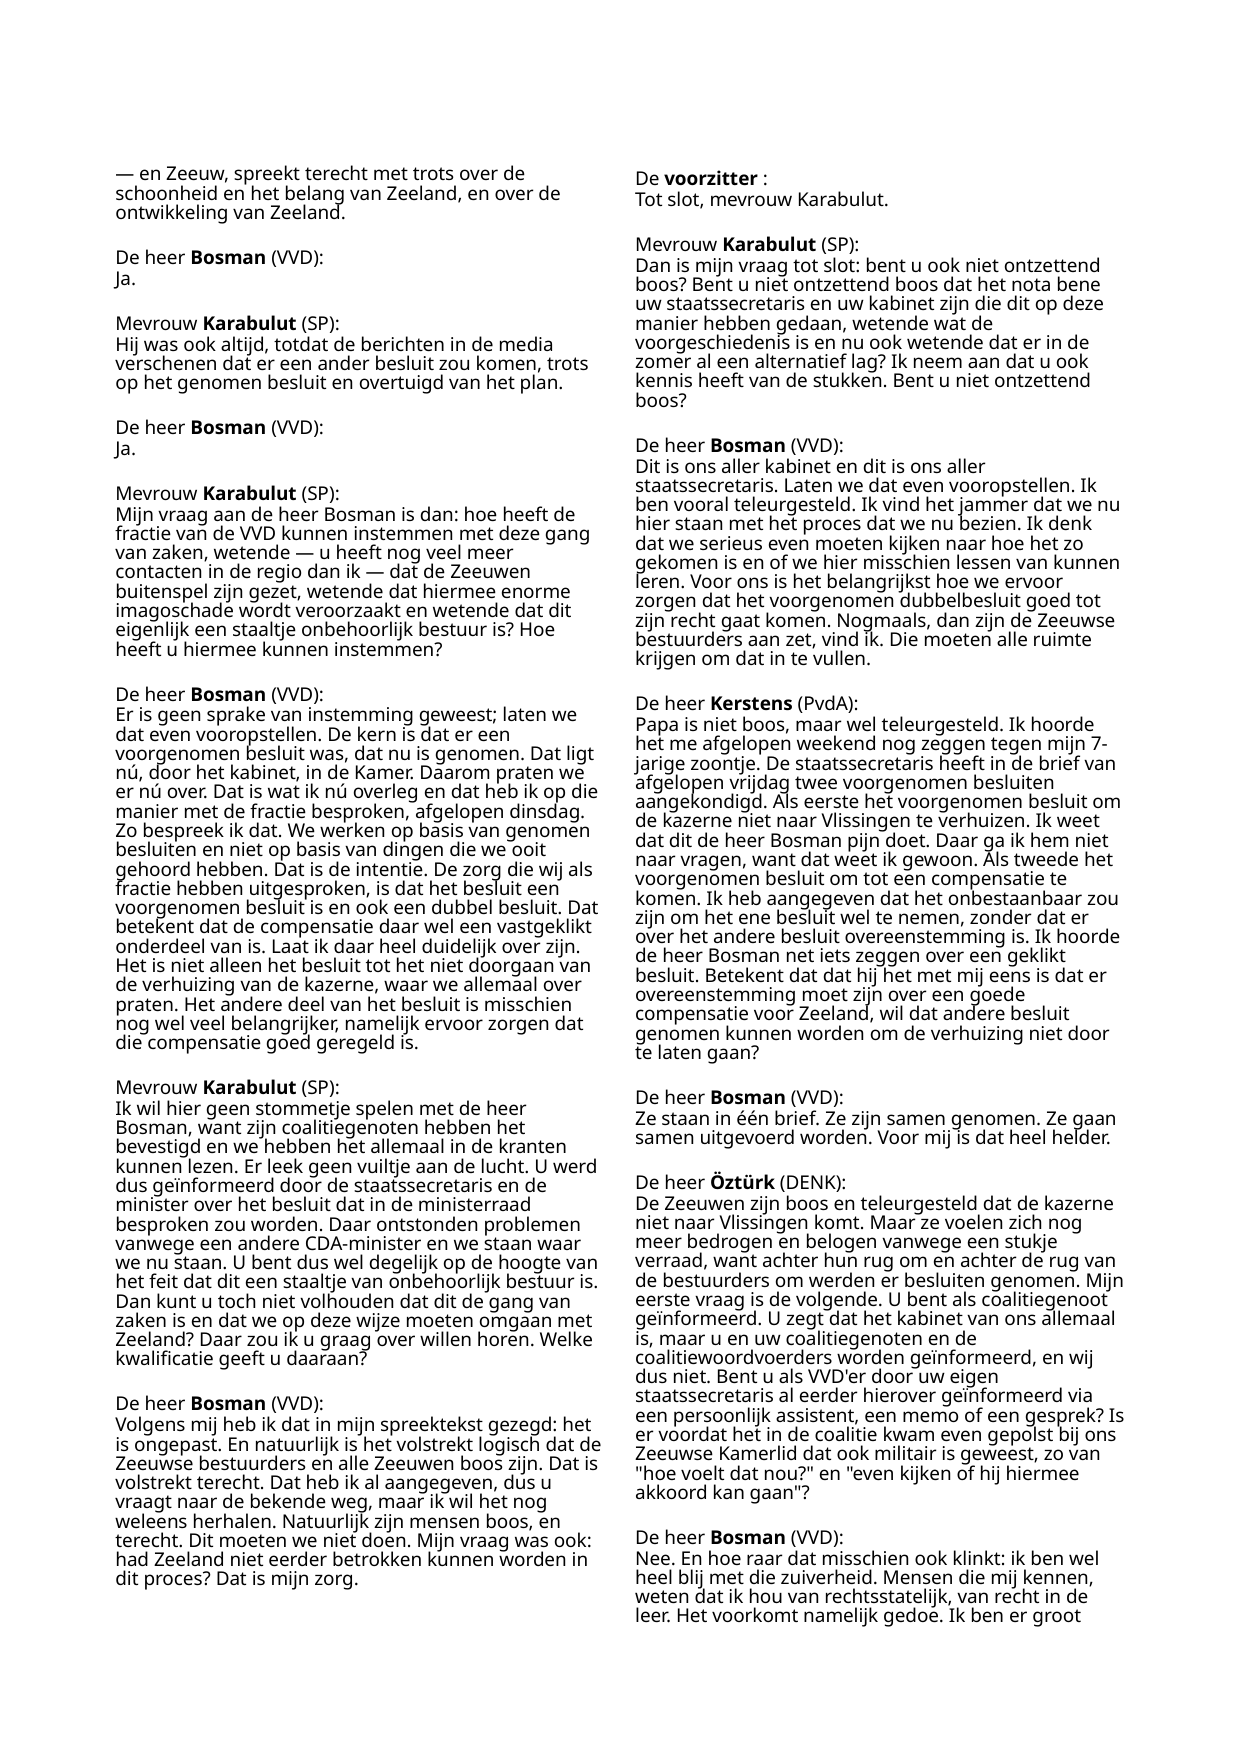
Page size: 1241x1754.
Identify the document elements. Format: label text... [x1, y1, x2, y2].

text De heer Kerstens (PvdA): [635, 690, 1125, 716]
text De heer Bosman (VVD): [635, 1084, 1125, 1109]
text Volgens mij heb ik dat in mijn spreektekst gezegd: het is ongepast. En natuurlijk is het volstrekt logisch dat de Zeeuwse bestuurders en alle Zeeuwen boos zijn. Dat is volstrekt terecht. Dat heb ik al aangegeven, dus u vraagt naar de bekende weg, maar ik wil het nog weleens herhalen. Natuurlijk zijn mensen boos, en terecht. Dit moeten we niet doen. Mijn vraag was ook: had Zeeland niet eerder betrokken kunnen worden in dit proces? Dat is mijn zorg. [115, 1416, 605, 1590]
text De voorzitter : [635, 165, 1125, 191]
text Papa is niet boos, maar wel teleurgesteld. Ik hoorde het me afgelopen weekend nog zeggen tegen mijn 7-jarige zoontje. De staatssecretaris heeft in de brief van afgelopen vrijdag twee voorgenomen besluiten aangekondigd. Als eerste het voorgenomen besluit om de kazerne niet naar Vlissingen te verhuizen. Ik weet dat dit de heer Bosman pijn doet. Daar ga ik hem niet naar vragen, want dat weet ik gewoon. Als tweede het voorgenomen besluit om tot een compensatie te komen. Ik heb aangegeven dat het onbestaanbaar zou zijn om het ene besluit wel te nemen, zonder dat er over het andere besluit overeenstemming is. Ik hoorde de heer Bosman net iets zeggen over een geklikt besluit. Betekent dat dat hij het met mij eens is dat er overeenstemming moet zijn over een goede compensatie voor Zeeland, wil dat andere besluit genomen kunnen worden om de verhuizing niet door te laten gaan? [635, 716, 1125, 1063]
text Dit is ons aller kabinet en dit is ons aller staatssecretaris. Laten we dat even vooropstellen. Ik ben vooral teleurgesteld. Ik vind het jammer dat we nu hier staan met het proces dat we nu bezien. Ik denk dat we serieus even moeten kijken naar hoe het zo gekomen is en of we hier misschien lessen van kunnen leren. Voor ons is het belangrijkst hoe we ervoor zorgen dat het voorgenomen dubbelbesluit goed tot zijn recht gaat komen. Nogmaals, dan zijn de Zeeuwse bestuurders aan zet, vind ik. Die moeten alle ruimte krijgen om dat in te vullen. [635, 458, 1125, 669]
text Mevrouw Karabulut (SP): [115, 480, 605, 506]
text Mijn vraag aan de heer Bosman is dan: hoe heeft de fractie van de VVD kunnen instemmen met deze gang van zaken, wetende — u heeft nog veel meer contacten in de regio dan ik — dat de Zeeuwen buitenspel zijn gezet, wetende dat hiermee enorme imagoschade wordt veroorzaakt en wetende dat dit eigenlijk een staaltje onbehoorlijk bestuur is? Hoe heeft u hiermee kunnen instemmen? [115, 506, 605, 660]
text Er is geen sprake van instemming geweest; laten we dat even vooropstellen. De kern is dat er een voorgenomen besluit was, dat nu is genomen. Dat ligt nú, door het kabinet, in de Kamer. Daarom praten we er nú over. Dat is wat ik nú overleg en dat heb ik op die manier met de fractie besproken, afgelopen dinsdag. Zo bespreek ik dat. We werken op basis van genomen besluiten en niet op basis van dingen die we ooit gehoord hebben. Dat is de intentie. De zorg die wij als fractie hebben uitgesproken, is dat het besluit een voorgenomen besluit is en ook een dubbel besluit. Dat betekent dat de compensatie daar wel een vastgeklikt onderdeel van is. Laat ik daar heel duidelijk over zijn. Het is niet alleen het besluit tot het niet doorgaan van de verhuizing van de kazerne, waar we allemaal over praten. Het andere deel van het besluit is misschien nog wel veel belangrijker, namelijk ervoor zorgen dat die compensatie goed geregeld is. [115, 706, 605, 1053]
text De heer Bosman (VVD): [635, 432, 1125, 458]
text Ze staan in één brief. Ze zijn samen genomen. Ze gaan samen uitgevoerd worden. Voor mij is dat heel helder. [635, 1109, 1125, 1148]
text — en Zeeuw, spreekt terecht met trots over de schoonheid en het belang van Zeeland, en over de ontwikkeling van Zeeland. [115, 165, 605, 223]
text Mevrouw Karabulut (SP): [635, 231, 1125, 257]
text De heer Bosman (VVD): [635, 1524, 1125, 1549]
text Mevrouw Karabulut (SP): [115, 310, 605, 336]
text Ja. [115, 440, 605, 459]
text Ja. [115, 270, 605, 289]
text De heer Bosman (VVD): [115, 244, 605, 270]
text Hij was ook altijd, totdat de berichten in de media verschenen dat er een ander besluit zou komen, trots op het genomen besluit en overtuigd van het plan. [115, 336, 605, 393]
text De heer Bosman (VVD): [115, 414, 605, 440]
text Dan is mijn vraag tot slot: bent u ook niet ontzettend boos? Bent u niet ontzettend boos dat het nota bene uw staatssecretaris en uw kabinet zijn die dit op deze manier hebben gedaan, wetende wat de voorgeschiedenis is en nu ook wetende dat er in de zomer al een alternatief lag? Ik neem aan dat u ook kennis heeft van de stukken. Bent u niet ontzettend boos? [635, 257, 1125, 411]
text De Zeeuwen zijn boos en teleurgesteld dat de kazerne niet naar Vlissingen komt. Maar ze voelen zich nog meer bedrogen en belogen vanwege een stukje verraad, want achter hun rug om en achter de rug van de bestuurders om werden er besluiten genomen. Mijn eerste vraag is de volgende. U bent als coalitiegenoot geïnformeerd. U zegt dat het kabinet van ons allemaal is, maar u en uw coalitiegenoten en de coalitiewoordvoerders worden geïnformeerd, en wij dus niet. Bent u als VVD'er door uw eigen staatssecretaris al eerder hierover geïnformeerd via een persoonlijk assistent, een memo of een gesprek? Is er voordat het in de coalitie kwam even gepolst bij ons Zeeuwse Kamerlid dat ook militair is geweest, zo van "hoe voelt dat nou?" en "even kijken of hij hiermee akkoord kan gaan"? [635, 1195, 1125, 1503]
text Nee. En hoe raar dat misschien ook klinkt: ik ben wel heel blij met die zuiverheid. Mensen die mij kennen, weten dat ik hou van rechtsstatelijk, van recht in de leer. Het voorkomt namelijk gedoe. Ik ben er groot [635, 1549, 1125, 1627]
text Tot slot, mevrouw Karabulut. [635, 191, 1125, 210]
text De heer Bosman (VVD): [115, 681, 605, 706]
text Ik wil hier geen stommetje spelen met de heer Bosman, want zijn coalitiegenoten hebben het bevestigd en we hebben het allemaal in de kranten kunnen lezen. Er leek geen vuiltje aan de lucht. U werd dus geïnformeerd door de staatssecretaris en de minister over het besluit dat in de ministerraad besproken zou worden. Daar ontstonden problemen vanwege een andere CDA-minister en we staan waar we nu staan. U bent dus wel degelijk op de hoogte van het feit dat dit een staaltje van onbehoorlijk bestuur is. Dan kunt u toch niet volhouden dat dit de gang van zaken is en dat we op deze wijze moeten omgaan met Zeeland? Daar zou ik u graag over willen horen. Welke kwalificatie geeft u daaraan? [115, 1100, 605, 1370]
text De heer Bosman (VVD): [115, 1391, 605, 1416]
text De heer Öztürk (DENK): [635, 1169, 1125, 1195]
text Mevrouw Karabulut (SP): [115, 1074, 605, 1100]
